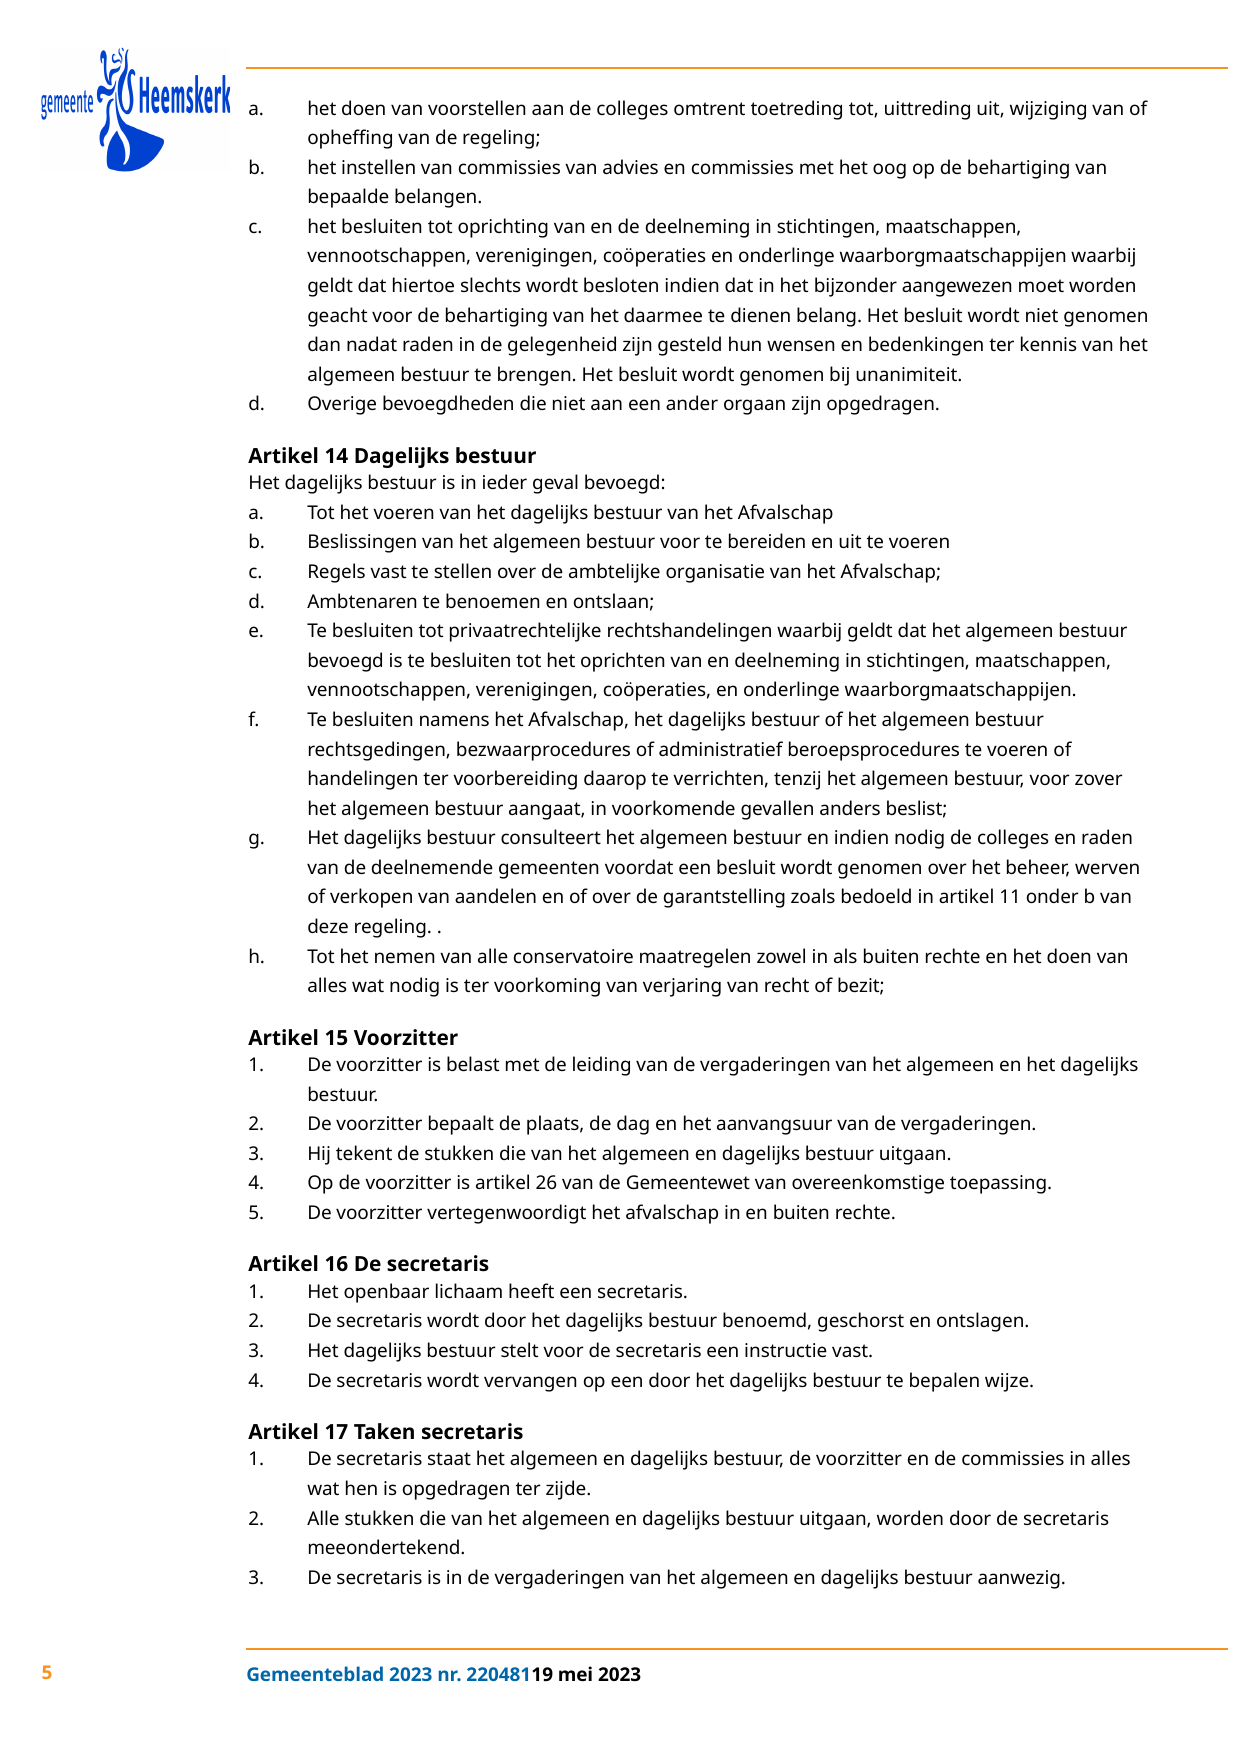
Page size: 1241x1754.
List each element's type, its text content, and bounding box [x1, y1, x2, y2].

list Overige bevoegdheden die niet aan een ander orgaan zijn opgedragen. [248, 391, 1152, 416]
text Artikel 14 Dagelijks bestuur [248, 441, 1152, 469]
list het doen van voorstellen aan de colleges omtrent toetreding tot, uittreding uit, wijziging van of opheffing van de regeling; [248, 95, 1152, 150]
list Ambtenaren te benoemen en ontslaan; [248, 588, 1152, 613]
list De voorzitter vertegenwoordigt het afvalschap in en buiten rechte. [248, 1199, 1152, 1225]
list De secretaris wordt vervangen op een door het dagelijks bestuur te bepalen wijze. [248, 1367, 1152, 1392]
list Het openbaar lichaam heeft een secretaris. [248, 1278, 1152, 1304]
list Het dagelijks bestuur consulteert het algemeen bestuur en indien nodig de colleges en raden van de deelnemende gemeenten voordat een besluit wordt genomen over het beheer, werven of verkopen van aandelen en of over de garantstelling zoals bedoeld in artikel 11 onder b van deze regeling. . [248, 824, 1152, 939]
text Artikel 15 Voorzitter [248, 1023, 1152, 1051]
list Tot het voeren van het dagelijks bestuur van het Afvalschap [248, 499, 1152, 525]
list Hij tekent de stukken die van het algemeen en dagelijks bestuur uitgaan. [248, 1140, 1152, 1166]
text Artikel 17 Taken secretaris [248, 1417, 1152, 1446]
list De secretaris wordt door het dagelijks bestuur benoemd, geschorst en ontslagen. [248, 1308, 1152, 1333]
list Regels vast te stellen over de ambtelijke organisatie van het Afvalschap; [248, 558, 1152, 584]
text Artikel 16 De secretaris [248, 1249, 1152, 1278]
list Tot het nemen van alle conservatoire maatregelen zowel in als buiten rechte en het doen van alles wat nodig is ter voorkoming van verjaring van recht of bezit; [248, 943, 1152, 998]
picture [41, 47, 231, 172]
list De voorzitter is belast met de leiding van de vergaderingen van het algemeen en het dagelijks bestuur. [248, 1051, 1152, 1107]
list Op de voorzitter is artikel 26 van de Gemeentewet van overeenkomstige toepassing. [248, 1169, 1152, 1195]
text Het dagelijks bestuur is in ieder geval bevoegd: [248, 469, 1152, 495]
list het besluiten tot oprichting van en de deelneming in stichtingen, maatschappen, vennootschappen, verenigingen, coöperaties en onderlinge waarborgmaatschappijen waarbij geldt dat hiertoe slechts wordt besloten indien dat in het bijzonder aangewezen moet worden geacht voor de behartiging van het daarmee te dienen belang. Het besluit wordt niet genomen dan nadat raden in de gelegenheid zijn gesteld hun wensen en bedenkingen ter kennis van het algemeen bestuur te brengen. Het besluit wordt genomen bij unanimiteit. [248, 213, 1152, 387]
list Alle stukken die van het algemeen en dagelijks bestuur uitgaan, worden door de secretaris meeondertekend. [248, 1505, 1152, 1560]
list het instellen van commissies van advies en commissies met het oog op de behartiging van bepaalde belangen. [248, 154, 1152, 209]
list Het dagelijks bestuur stelt voor de secretaris een instructie vast. [248, 1337, 1152, 1363]
list Te besluiten tot privaatrechtelijke rechtshandelingen waarbij geldt dat het algemeen bestuur bevoegd is te besluiten tot het oprichten van en deelneming in stichtingen, maatschappen, vennootschappen, verenigingen, coöperaties, en onderlinge waarborgmaatschappijen. [248, 617, 1152, 702]
list Beslissingen van het algemeen bestuur voor te bereiden en uit te voeren [248, 529, 1152, 554]
list Te besluiten namens het Afvalschap, het dagelijks bestuur of het algemeen bestuur rechtsgedingen, bezwaarprocedures of administratief beroepsprocedures te voeren of handelingen ter voorbereiding daarop te verrichten, tenzij het algemeen bestuur, voor zover het algemeen bestuur aangaat, in voorkomende gevallen anders beslist; [248, 706, 1152, 821]
list De secretaris staat het algemeen en dagelijks bestuur, de voorzitter en de commissies in alles wat hen is opgedragen ter zijde. [248, 1446, 1152, 1501]
list De secretaris is in de vergaderingen van het algemeen en dagelijks bestuur aanwezig. [248, 1564, 1152, 1590]
list De voorzitter bepaalt de plaats, de dag en het aanvangsuur van de vergaderingen. [248, 1110, 1152, 1136]
